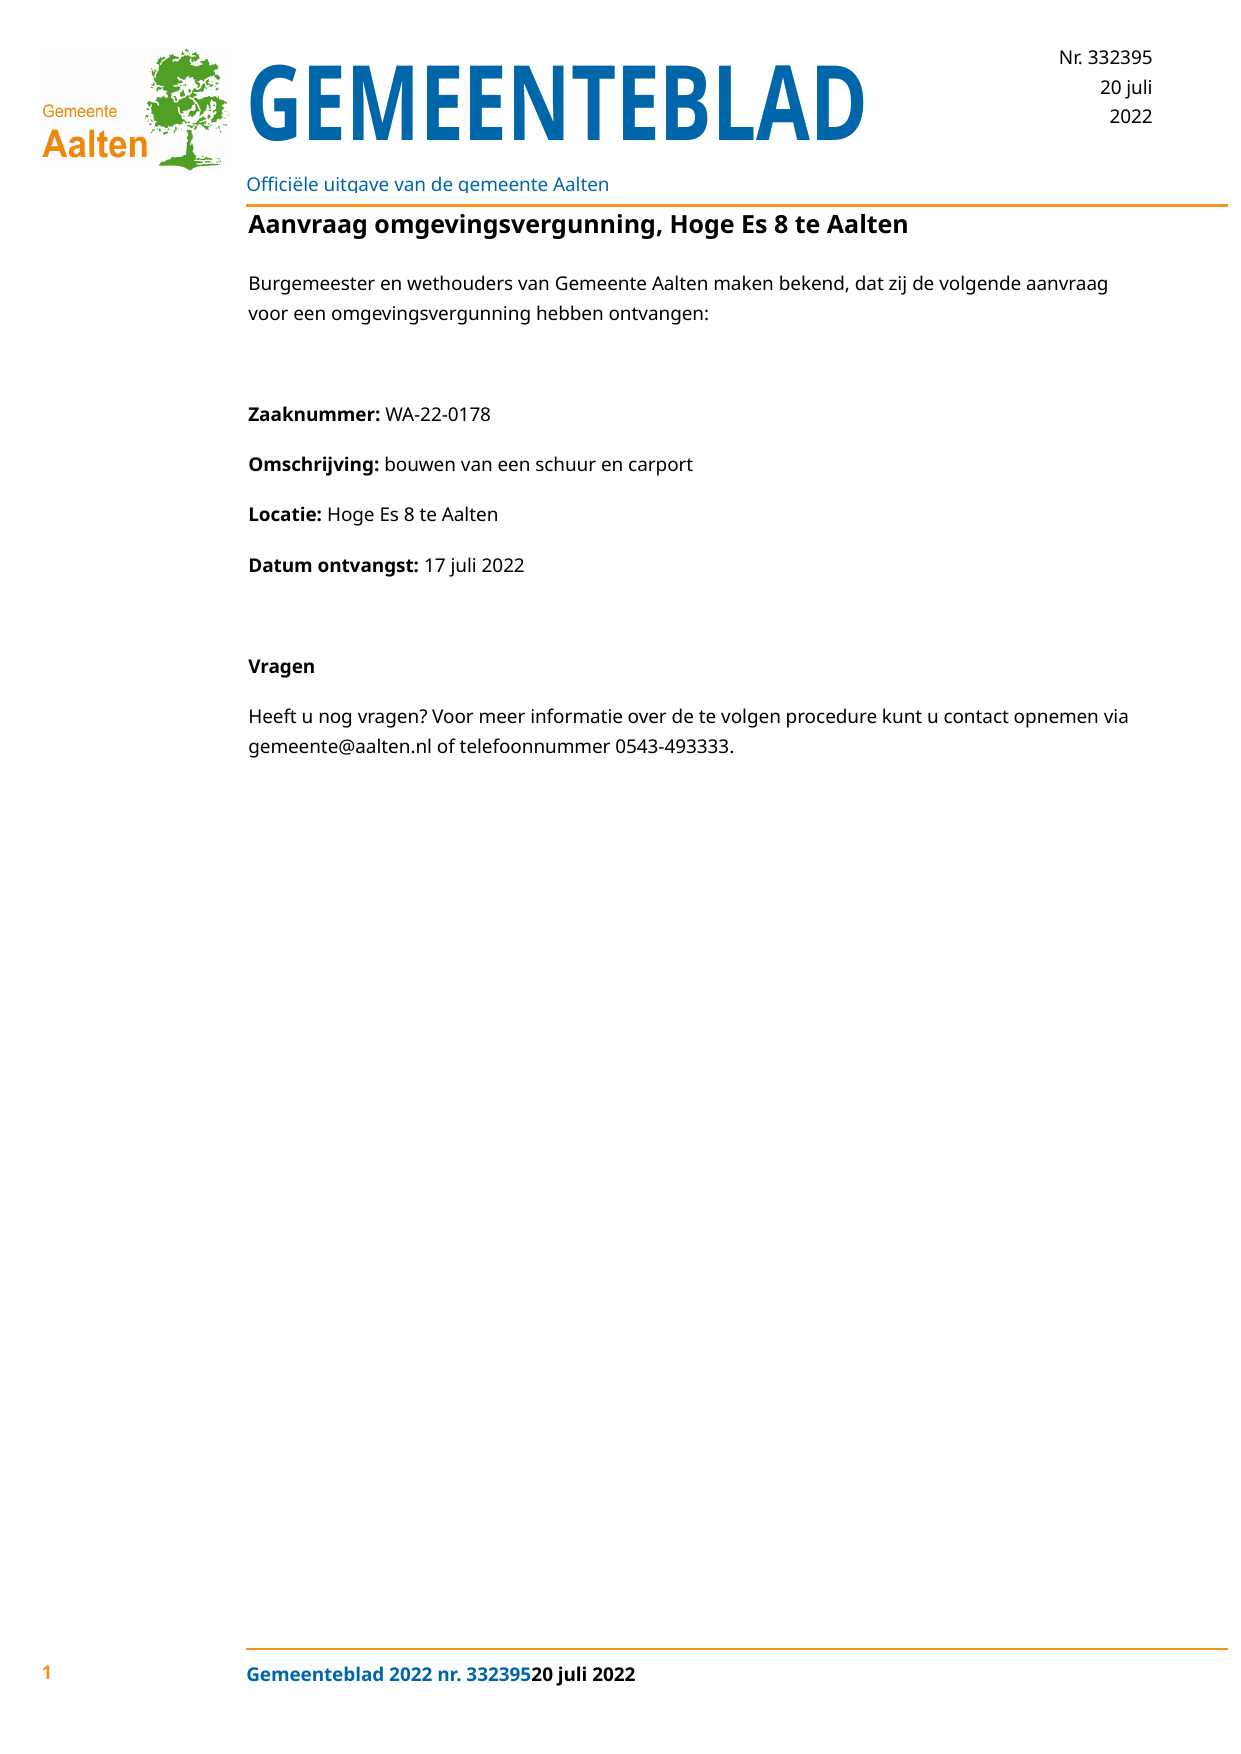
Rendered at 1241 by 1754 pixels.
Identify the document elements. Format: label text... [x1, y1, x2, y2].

text Burgemeester en wethouders van Gemeente Aalten maken bekend, dat zij de volgende aanvraag voor een omgevingsvergunning hebben ontvangen: [248, 270, 1152, 326]
text Heeft u nog vragen? Voor meer informatie over de te volgen procedure kunt u contact opnemen via gemeente@aalten.nl of telefoonnummer 0543-493333. [248, 703, 1152, 758]
text Locatie: Hoge Es 8 te Aalten [248, 502, 1152, 527]
text Aanvraag omgevingsvergunning, Hoge Es 8 te Aalten [248, 207, 1152, 241]
text Zaaknummer: WA-22-0178 [248, 401, 1152, 426]
text Datum ontvangst: 17 juli 2022 [248, 552, 1152, 578]
text Vragen [248, 653, 1152, 678]
picture [41, 47, 231, 172]
text Omschrijving: bouwen van een schuur en carport [248, 451, 1152, 477]
